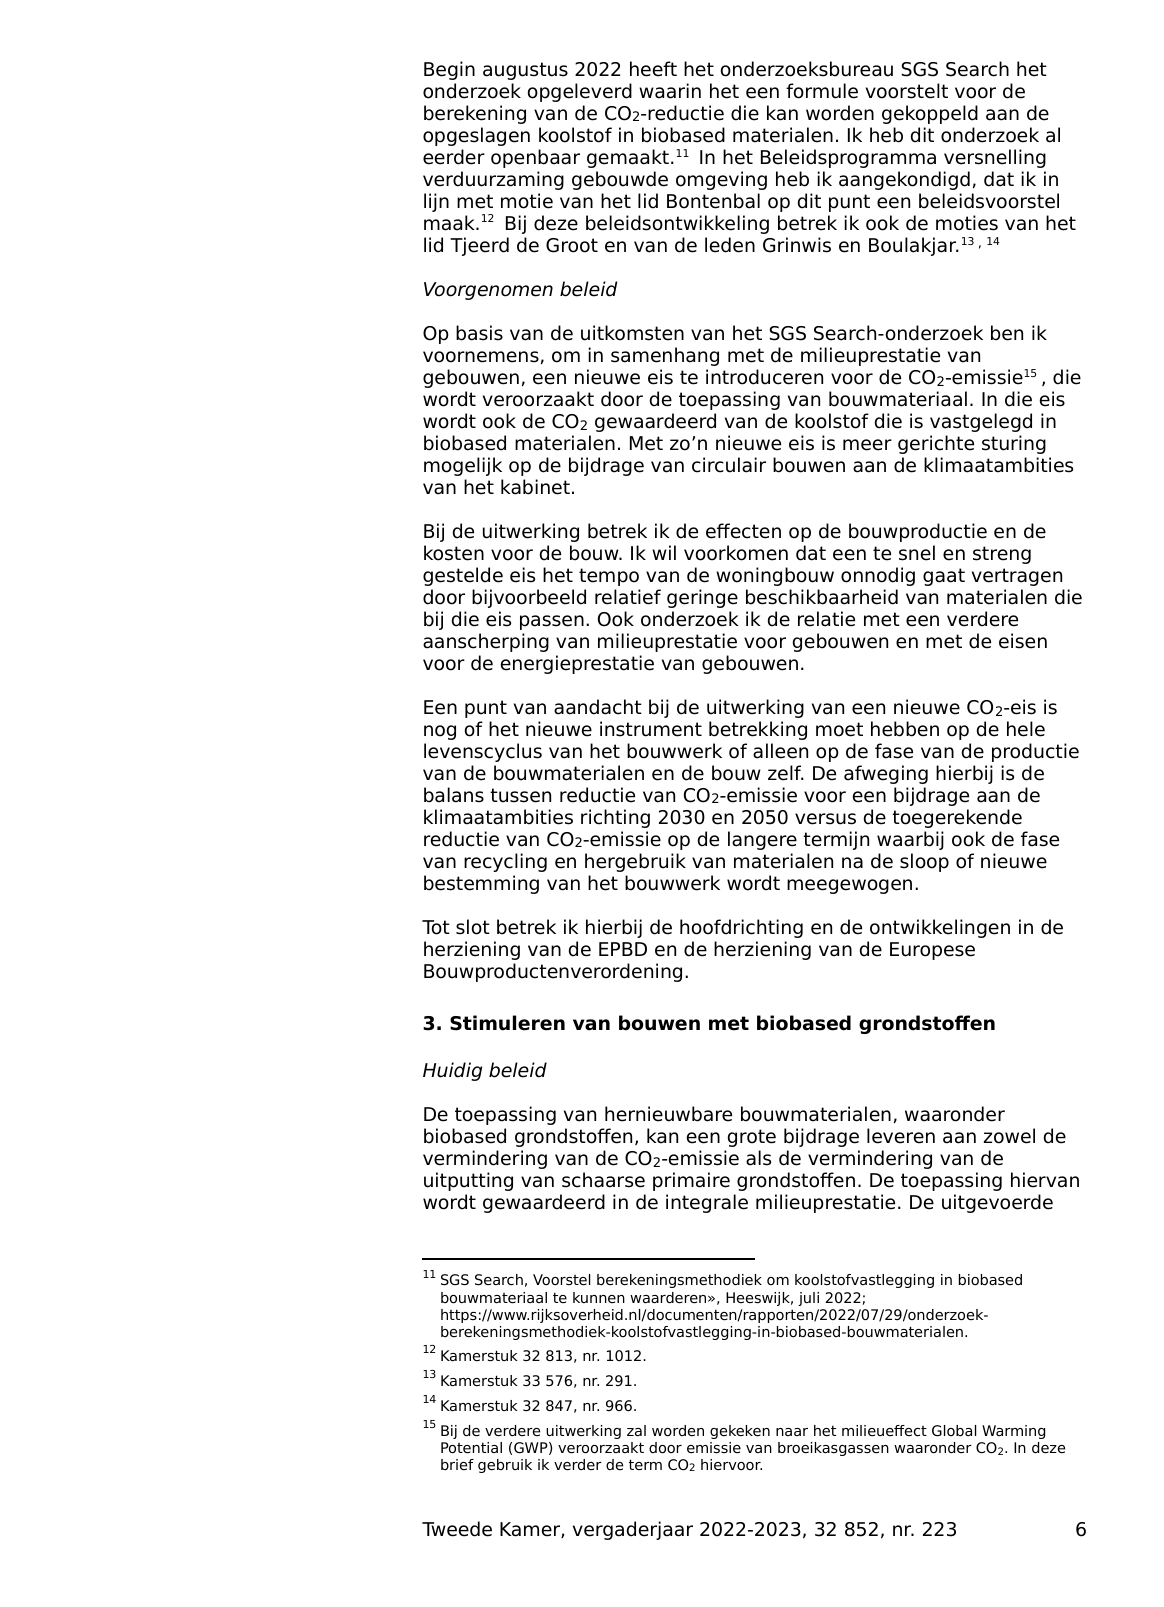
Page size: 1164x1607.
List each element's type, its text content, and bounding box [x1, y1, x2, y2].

text Begin augustus 2022 heeft het onderzoeksbureau SGS Search het onderzoek opgeleverd waarin het een formule voorstelt voor de berekening van de CO2-reductie die kan worden gekoppeld aan de opgeslagen koolstof in biobased materialen. Ik heb dit onderzoek al eerder openbaar gemaakt. In het Beleidsprogramma versnelling verduurzaming gebouwde omgeving heb ik aangekondigd, dat ik in lijn met motie van het lid Bontenbal op dit punt een beleidsvoorstel maak. Bij deze beleidsontwikkeling betrek ik ook de moties van het lid Tjeerd de Groot en van de leden Grinwis en Boulakjar., [422, 59, 1087, 257]
text Bij de uitwerking betrek ik de effecten op de bouwproductie en de kosten voor de bouw. Ik wil voorkomen dat een te snel en streng gestelde eis het tempo van de woningbouw onnodig gaat vertragen door bijvoorbeeld relatief geringe beschikbaarheid van materialen die bij die eis passen. Ook onderzoek ik de relatie met een verdere aanscherping van milieuprestatie voor gebouwen en met de eisen voor de energieprestatie van gebouwen. [422, 521, 1087, 675]
subtitle Huidig beleid [422, 1060, 1087, 1082]
text Kamerstuk 33 576, nr. 291. [422, 1368, 1087, 1391]
subtitle 3. Stimuleren van bouwen met biobased grondstoffen [422, 1013, 1087, 1035]
text De toepassing van hernieuwbare bouwmaterialen, waaronder biobased grondstoffen, kan een grote bijdrage leveren aan zowel de vermindering van de CO2-emissie als de vermindering van de uitputting van schaarse primaire grondstoffen. De toepassing hiervan wordt gewaardeerd in de integrale milieuprestatie. De uitgevoerde [422, 1104, 1087, 1214]
text Kamerstuk 32 813, nr. 1012. [422, 1343, 1087, 1366]
text Een punt van aandacht bij de uitwerking van een nieuwe CO2-eis is nog of het nieuwe instrument betrekking moet hebben op de hele levenscyclus van het bouwwerk of alleen op de fase van de productie van de bouwmaterialen en de bouw zelf. De afweging hierbij is de balans tussen reductie van CO2-emissie voor een bijdrage aan de klimaatambities richting 2030 en 2050 versus de toegerekende reductie van CO2-emissie op de langere termijn waarbij ook de fase van recycling en hergebruik van materialen na de sloop of nieuwe bestemming van het bouwwerk wordt meegewogen. [422, 697, 1087, 895]
subtitle Voorgenomen beleid [422, 279, 1087, 301]
text Bij de verdere uitwerking zal worden gekeken naar het milieueffect Global Warming Potential (GWP) veroorzaakt door emissie van broeikasgassen waaronder CO2. In deze brief gebruik ik verder de term CO2 hiervoor. [422, 1418, 1087, 1474]
text Op basis van de uitkomsten van het SGS Search-onderzoek ben ik voornemens, om in samenhang met de milieuprestatie van gebouwen, een nieuwe eis te introduceren voor de CO2-emissie, die wordt veroorzaakt door de toepassing van bouwmateriaal. In die eis wordt ook de CO2 gewaardeerd van de koolstof die is vastgelegd in biobased materialen. Met zo’n nieuwe eis is meer gerichte sturing mogelijk op de bijdrage van circulair bouwen aan de klimaatambities van het kabinet. [422, 323, 1087, 499]
text SGS Search, Voorstel berekeningsmethodiek om koolstofvastlegging in biobased bouwmateriaal te kunnen waarderen», Heeswijk, juli 2022; https://www.rijksoverheid.nl/documenten/rapporten/2022/07/29/onderzoek-berekeningsmethodiek-koolstofvastlegging-in-biobased-bouwmaterialen. [422, 1268, 1087, 1341]
text Tot slot betrek ik hierbij de hoofdrichting en de ontwikkelingen in de herziening van de EPBD en de herziening van de Europese Bouwproductenverordening. [422, 917, 1087, 983]
text Kamerstuk 32 847, nr. 966. [422, 1393, 1087, 1416]
